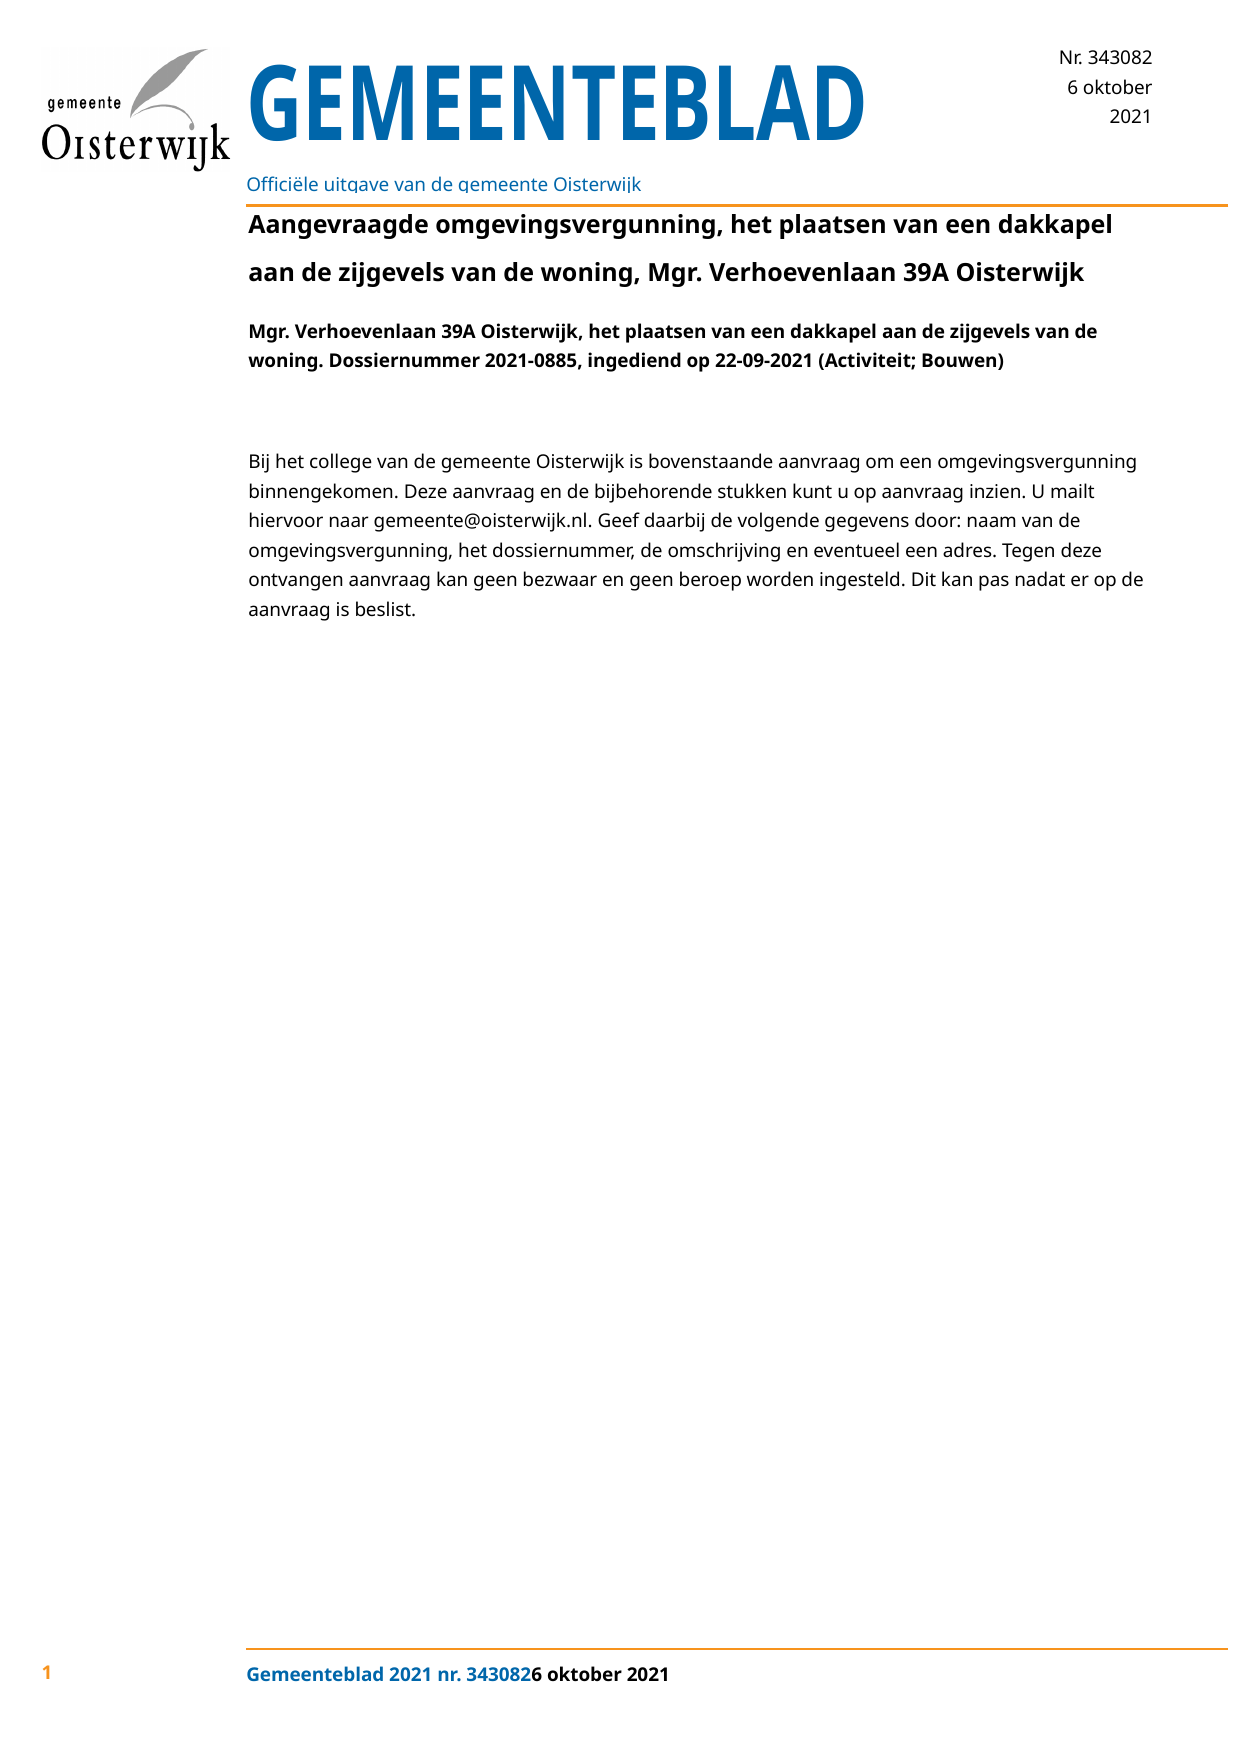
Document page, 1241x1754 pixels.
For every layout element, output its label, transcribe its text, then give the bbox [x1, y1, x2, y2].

picture [41, 47, 231, 172]
text Aangevraagde omgevingsvergunning, het plaatsen van een dakkapel aan de zijgevels van de woning, Mgr. Verhoevenlaan 39A Oisterwijk [248, 207, 1152, 288]
text Mgr. Verhoevenlaan 39A Oisterwijk, het plaatsen van een dakkapel aan de zijgevels van de woning. Dossiernummer 2021-0885, ingediend op 22-09-2021 (Activiteit; Bouwen) [248, 318, 1152, 373]
text Bij het college van de gemeente Oisterwijk is bovenstaande aanvraag om een omgevingsvergunning binnengekomen. Deze aanvraag en de bijbehorende stukken kunt u op aanvraag inzien. U mailt hiervoor naar gemeente@oisterwijk.nl. Geef daarbij de volgende gegevens door: naam van de omgevingsvergunning, het dossiernummer, de omschrijving en eventueel een adres. Tegen deze ontvangen aanvraag kan geen bezwaar en geen beroep worden ingesteld. Dit kan pas nadat er op de aanvraag is beslist. [248, 448, 1152, 622]
